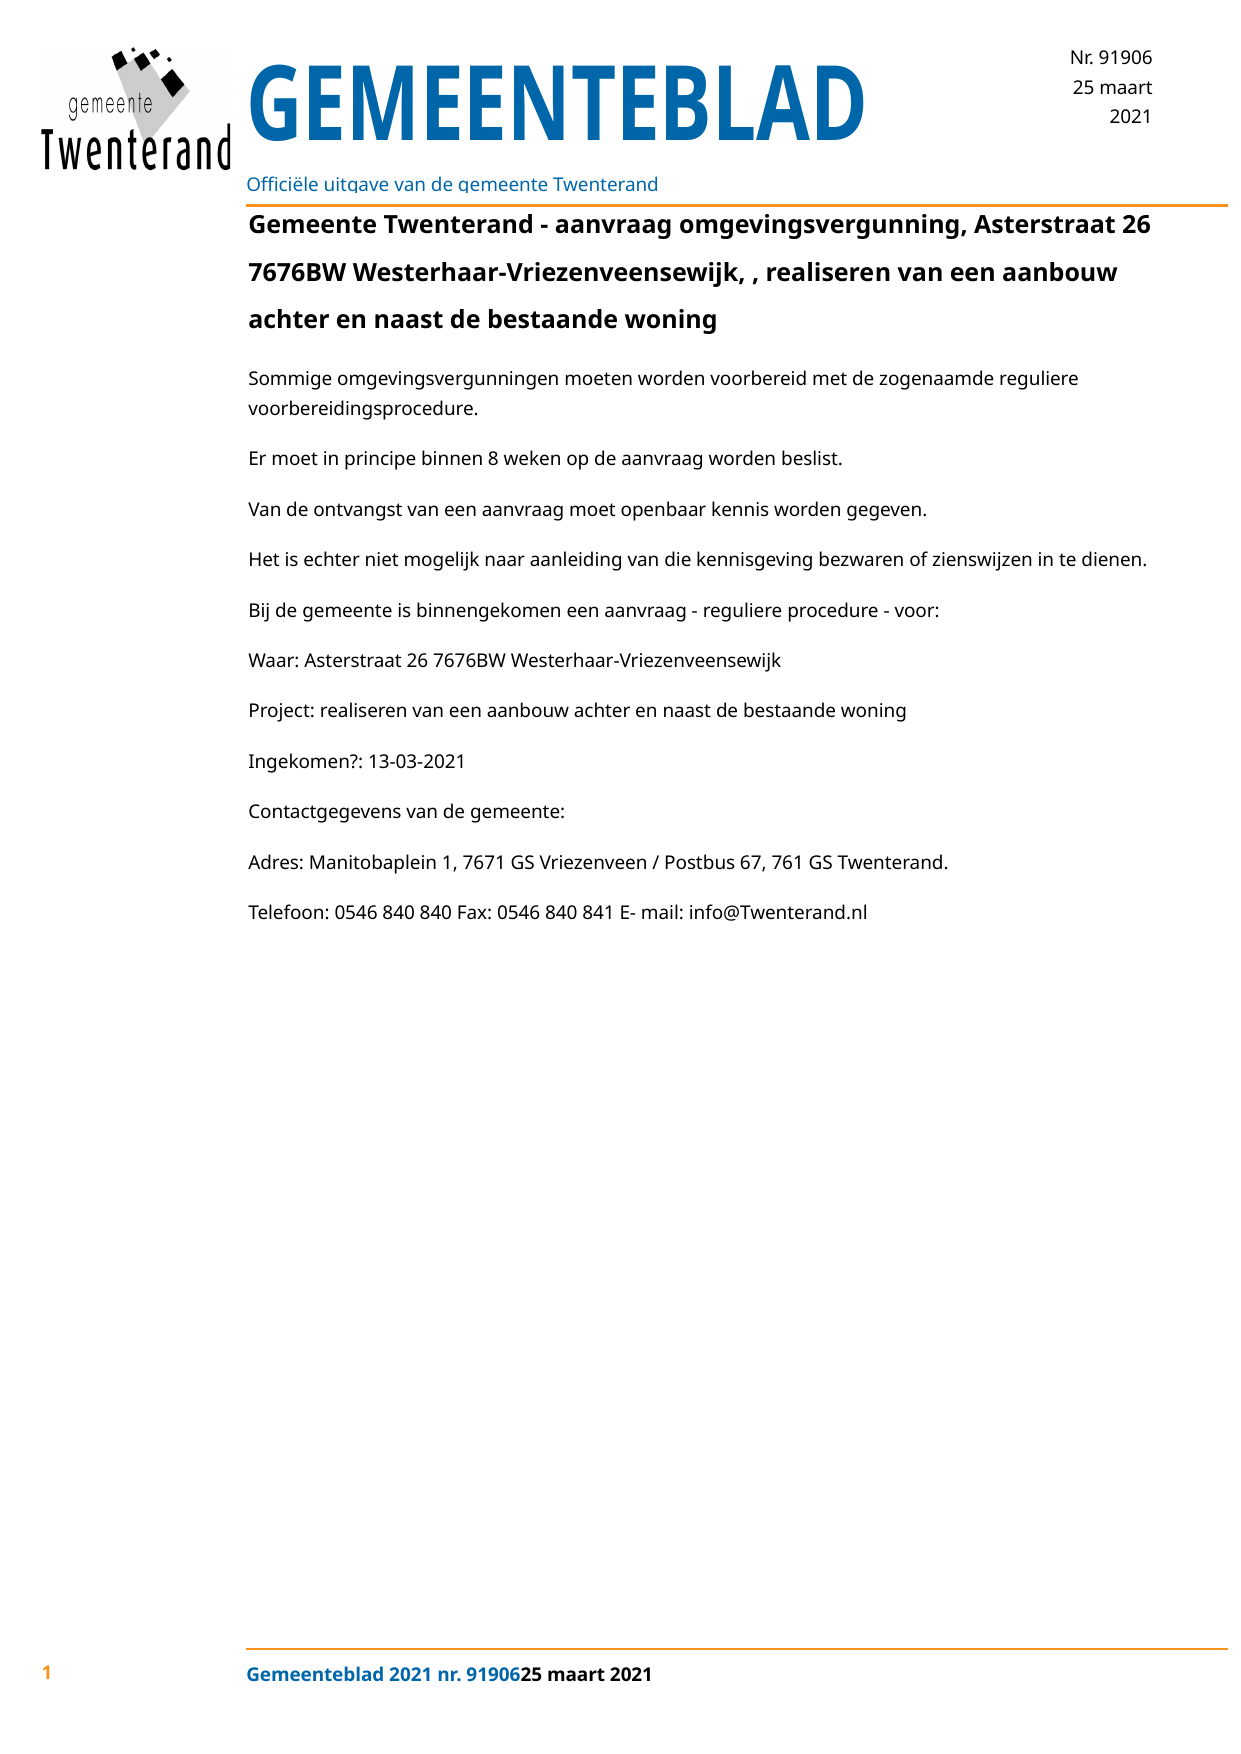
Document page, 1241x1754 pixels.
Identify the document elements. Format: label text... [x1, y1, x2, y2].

text Het is echter niet mogelijk naar aanleiding van die kennisgeving bezwaren of zienswijzen in te dienen. [248, 546, 1152, 572]
picture [41, 47, 231, 172]
text Van de ontvangst van een aanvraag moet openbaar kennis worden gegeven. [248, 496, 1152, 522]
text Telefoon: 0546 840 840 Fax: 0546 840 841 E- mail: info@Twenterand.nl [248, 899, 1152, 925]
text Project: realisere­n van een aanbouw achter en naast de bestaande woning [248, 698, 1152, 723]
text Ingekomen?: 13-03-2021 [248, 748, 1152, 774]
text Adres: Manitobaplein 1, 7671 GS Vriezenveen / Postbus 67, 761 GS Twenterand. [248, 849, 1152, 874]
text Er moet in principe binnen 8 weken op de aanvraag worden beslist. [248, 446, 1152, 471]
text Sommige omgevingsvergunningen moeten worden voorbereid met de zogenaamde reguliere voorbereidingsprocedure. [248, 366, 1152, 421]
text Contactgegevens van de gemeente: [248, 798, 1152, 824]
text Gemeente Twenterand - aanvraag omgevingsvergunning, Asterstraat 26 7676BW Westerhaar-Vriezenveensewijk, , realisere­n van een aanbouw achter en naast de bestaande woning [248, 207, 1152, 336]
text Waar: Asterstraat 26 7676BW Westerhaar-Vriezenveensewijk [248, 647, 1152, 673]
text Bij de gemeente is binnengekomen een aanvraag - reguliere procedure - voor: [248, 597, 1152, 622]
